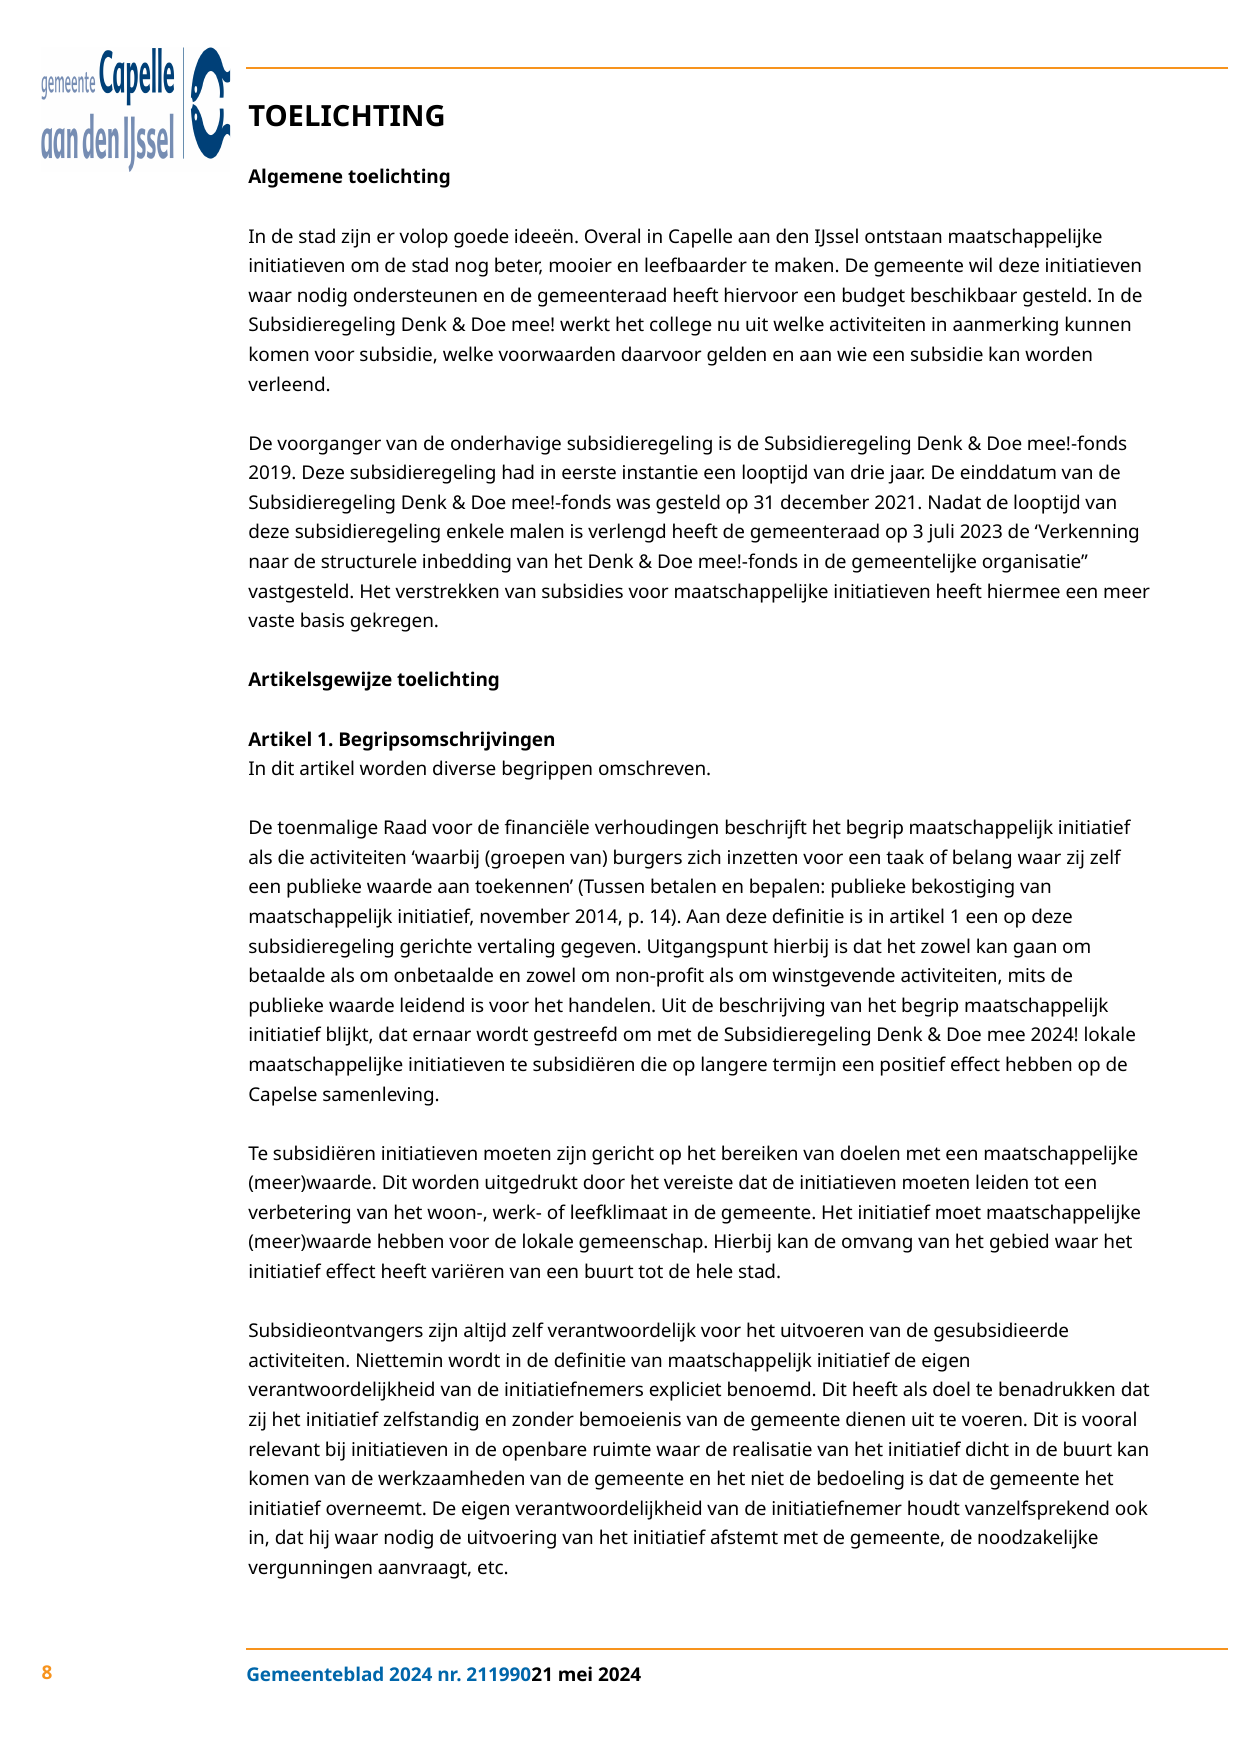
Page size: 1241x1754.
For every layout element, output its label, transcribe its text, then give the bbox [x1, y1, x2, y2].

text Artikelsgewijze toelichting [248, 667, 1152, 692]
text Artikel 1. Begripsomschrijvingen [248, 726, 1152, 751]
text TOELICHTING [248, 95, 1152, 134]
text Te subsidiëren initiatieven moeten zijn gericht op het bereiken van doelen met een maatschappelijke (meer)waarde. Dit worden uitgedrukt door het vereiste dat de initiatieven moeten leiden tot een verbetering van het woon-, werk- of leefklimaat in de gemeente. Het initiatief moet maatschappelijke (meer)waarde hebben voor de lokale gemeenschap. Hierbij kan de omvang van het gebied waar het initiatief effect heeft variëren van een buurt tot de hele stad. [248, 1140, 1152, 1284]
text In dit artikel worden diverse begrippen omschreven. [248, 755, 1152, 781]
text De toenmalige Raad voor de financiële verhoudingen beschrijft het begrip maatschappelijk initiatief als die activiteiten ‘waarbij (groepen van) burgers zich inzetten voor een taak of belang waar zij zelf een publieke waarde aan toekennen’ (Tussen betalen en bepalen: publieke bekostiging van maatschappelijk initiatief, november 2014, p. 14). Aan deze definitie is in artikel 1 een op deze subsidieregeling gerichte vertaling gegeven. Uitgangspunt hierbij is dat het zowel kan gaan om betaalde als om onbetaalde en zowel om non-profit als om winstgevende activiteiten, mits de publieke waarde leidend is voor het handelen. Uit de beschrijving van het begrip maatschappelijk initiatief blijkt, dat ernaar wordt gestreefd om met de Subsidieregeling Denk & Doe mee 2024! lokale maatschappelijke initiatieven te subsidiëren die op langere termijn een positief effect hebben op de Capelse samenleving. [248, 814, 1152, 1106]
text In de stad zijn er volop goede ideeën. Overal in Capelle aan den IJssel ontstaan maatschappelijke initiatieven om de stad nog beter, mooier en leefbaarder te maken. De gemeente wil deze initiatieven waar nodig ondersteunen en de gemeenteraad heeft hiervoor een budget beschikbaar gesteld. In de Subsidieregeling Denk & Doe mee! werkt het college nu uit welke activiteiten in aanmerking kunnen komen voor subsidie, welke voorwaarden daarvoor gelden en aan wie een subsidie kan worden verleend. [248, 223, 1152, 396]
text Algemene toelichting [248, 164, 1152, 189]
text De voorganger van de onderhavige subsidieregeling is de Subsidieregeling Denk & Doe mee!-fonds 2019. Deze subsidieregeling had in eerste instantie een looptijd van drie jaar. De einddatum van de Subsidieregeling Denk & Doe mee!-fonds was gesteld op 31 december 2021. Nadat de looptijd van deze subsidieregeling enkele malen is verlengd heeft de gemeenteraad op 3 juli 2023 de ‘Verkenning naar de structurele inbedding van het Denk & Doe mee!-fonds in de gemeentelijke organisatie” vastgesteld. Het verstrekken van subsidies voor maatschappelijke initiatieven heeft hiermee een meer vaste basis gekregen. [248, 430, 1152, 633]
text Subsidieontvangers zijn altijd zelf verantwoordelijk voor het uitvoeren van de gesubsidieerde activiteiten. Niettemin wordt in de definitie van maatschappelijk initiatief de eigen verantwoordelijkheid van de initiatiefnemers expliciet benoemd. Dit heeft als doel te benadrukken dat zij het initiatief zelfstandig en zonder bemoeienis van de gemeente dienen uit te voeren. Dit is vooral relevant bij initiatieven in de openbare ruimte waar de realisatie van het initiatief dicht in de buurt kan komen van de werkzaamheden van de gemeente en het niet de bedoeling is dat de gemeente het initiatief overneemt. De eigen verantwoordelijkheid van de initiatiefnemer houdt vanzelfsprekend ook in, dat hij waar nodig de uitvoering van het initiatief afstemt met de gemeente, de noodzakelijke vergunningen aanvraagt, etc. [248, 1317, 1152, 1580]
picture [41, 47, 231, 172]
